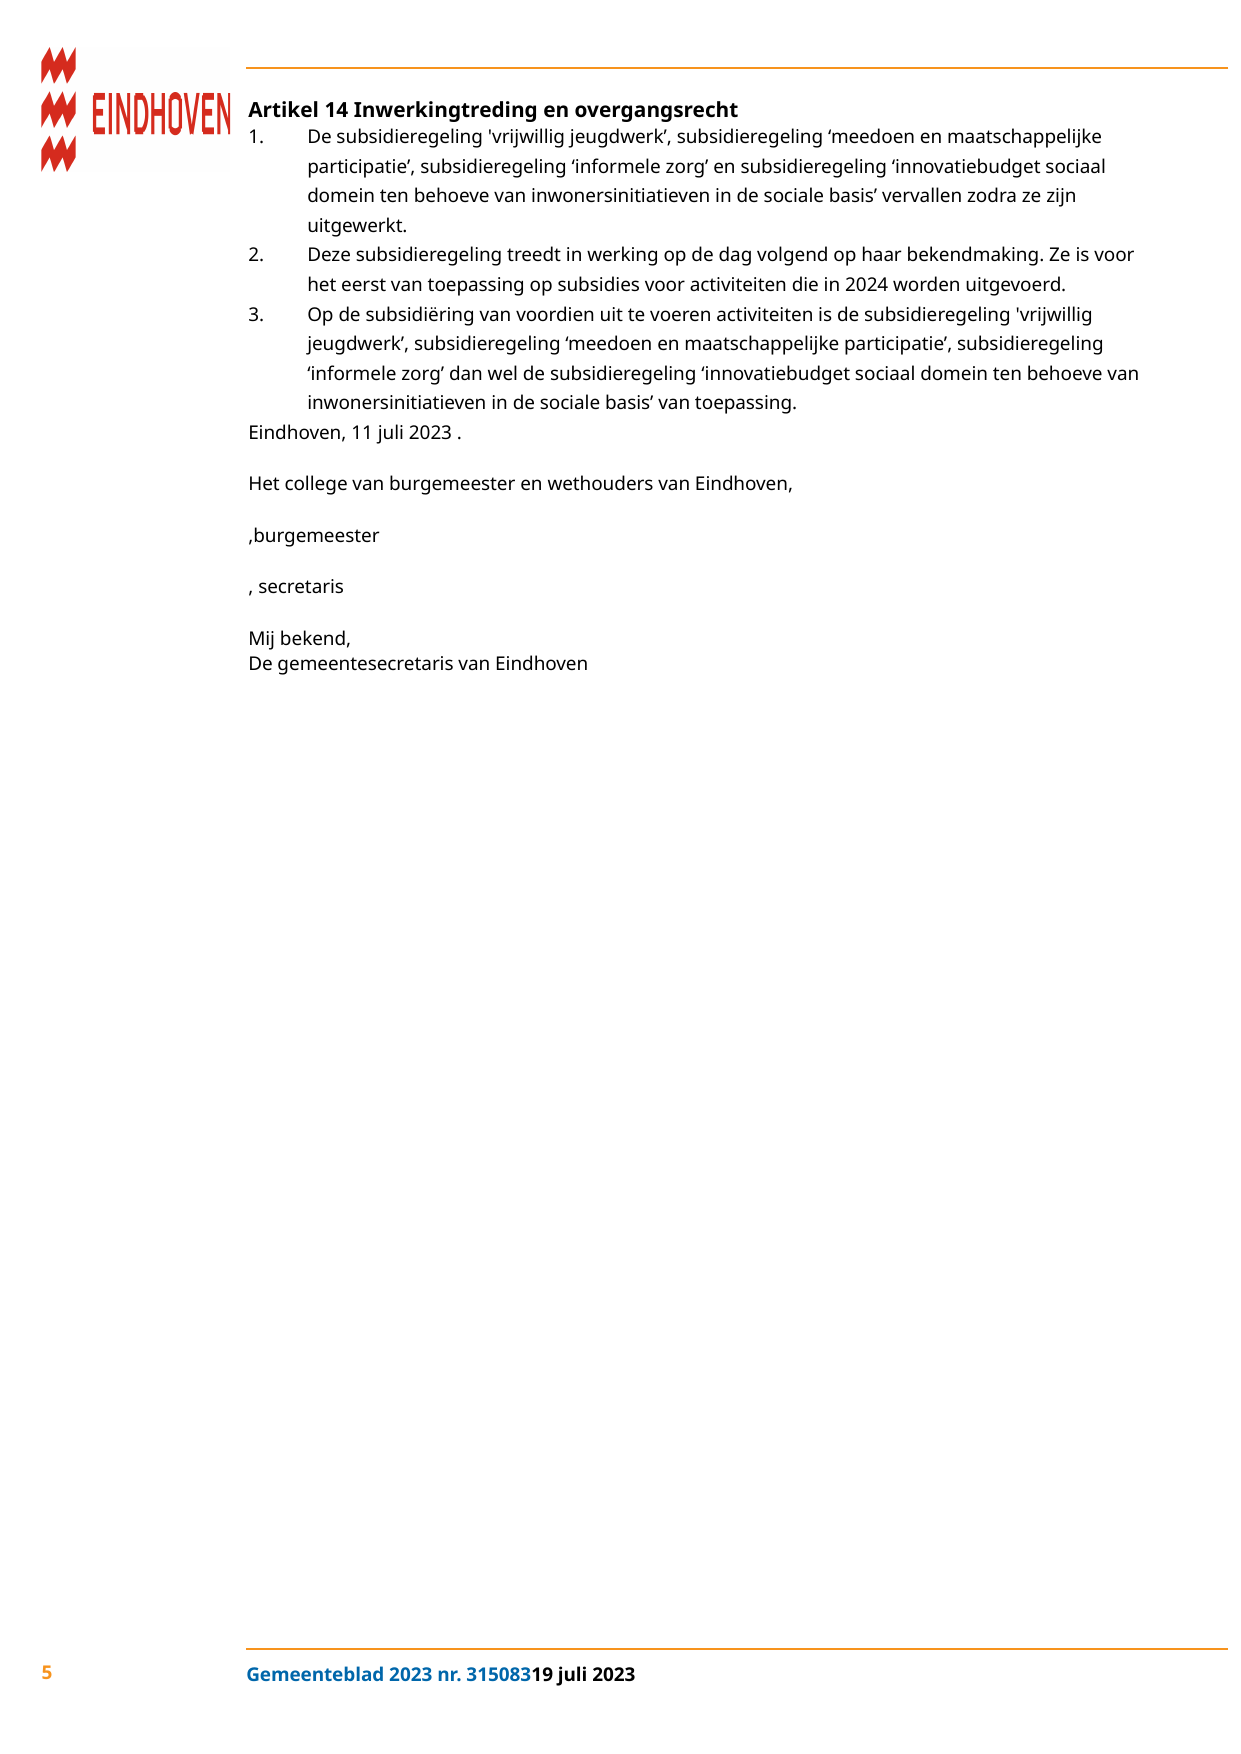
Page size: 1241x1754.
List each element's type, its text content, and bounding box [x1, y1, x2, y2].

text Het college van burgemeester en wethouders van Eindhoven, [248, 471, 1152, 496]
text ,burgemeester [248, 522, 1152, 548]
list Op de subsidiëring van voordien uit te voeren activiteiten is de subsidieregeling 'vrijwillig jeugdwerk’, subsidieregeling ‘meedoen en maatschappelijke participatie’, subsidieregeling ‘informele zorg’ dan wel de subsidieregeling ‘innovatiebudget sociaal domein ten behoeve van inwonersinitiatieven in de sociale basis’ van toepassing. [248, 301, 1152, 415]
text Artikel 14 Inwerkingtreding en overgangsrecht [248, 95, 1152, 123]
list Deze subsidieregeling treedt in werking op de dag volgend op haar bekendmaking. Ze is voor het eerst van toepassing op subsidies voor activiteiten die in 2024 worden uitgevoerd. [248, 242, 1152, 297]
text , secretaris [248, 573, 1152, 599]
text Mij bekend, [248, 625, 1152, 651]
picture [41, 47, 231, 172]
text Eindhoven, 11 juli 2023 . [248, 419, 1152, 445]
text De gemeentesecretaris van Eindhoven [248, 651, 1152, 676]
list De subsidieregeling 'vrijwillig jeugdwerk’, subsidieregeling ‘meedoen en maatschappelijke participatie’, subsidieregeling ‘informele zorg’ en subsidieregeling ‘innovatiebudget sociaal domein ten behoeve van inwonersinitiatieven in de sociale basis’ vervallen zodra ze zijn uitgewerkt. [248, 123, 1152, 238]
